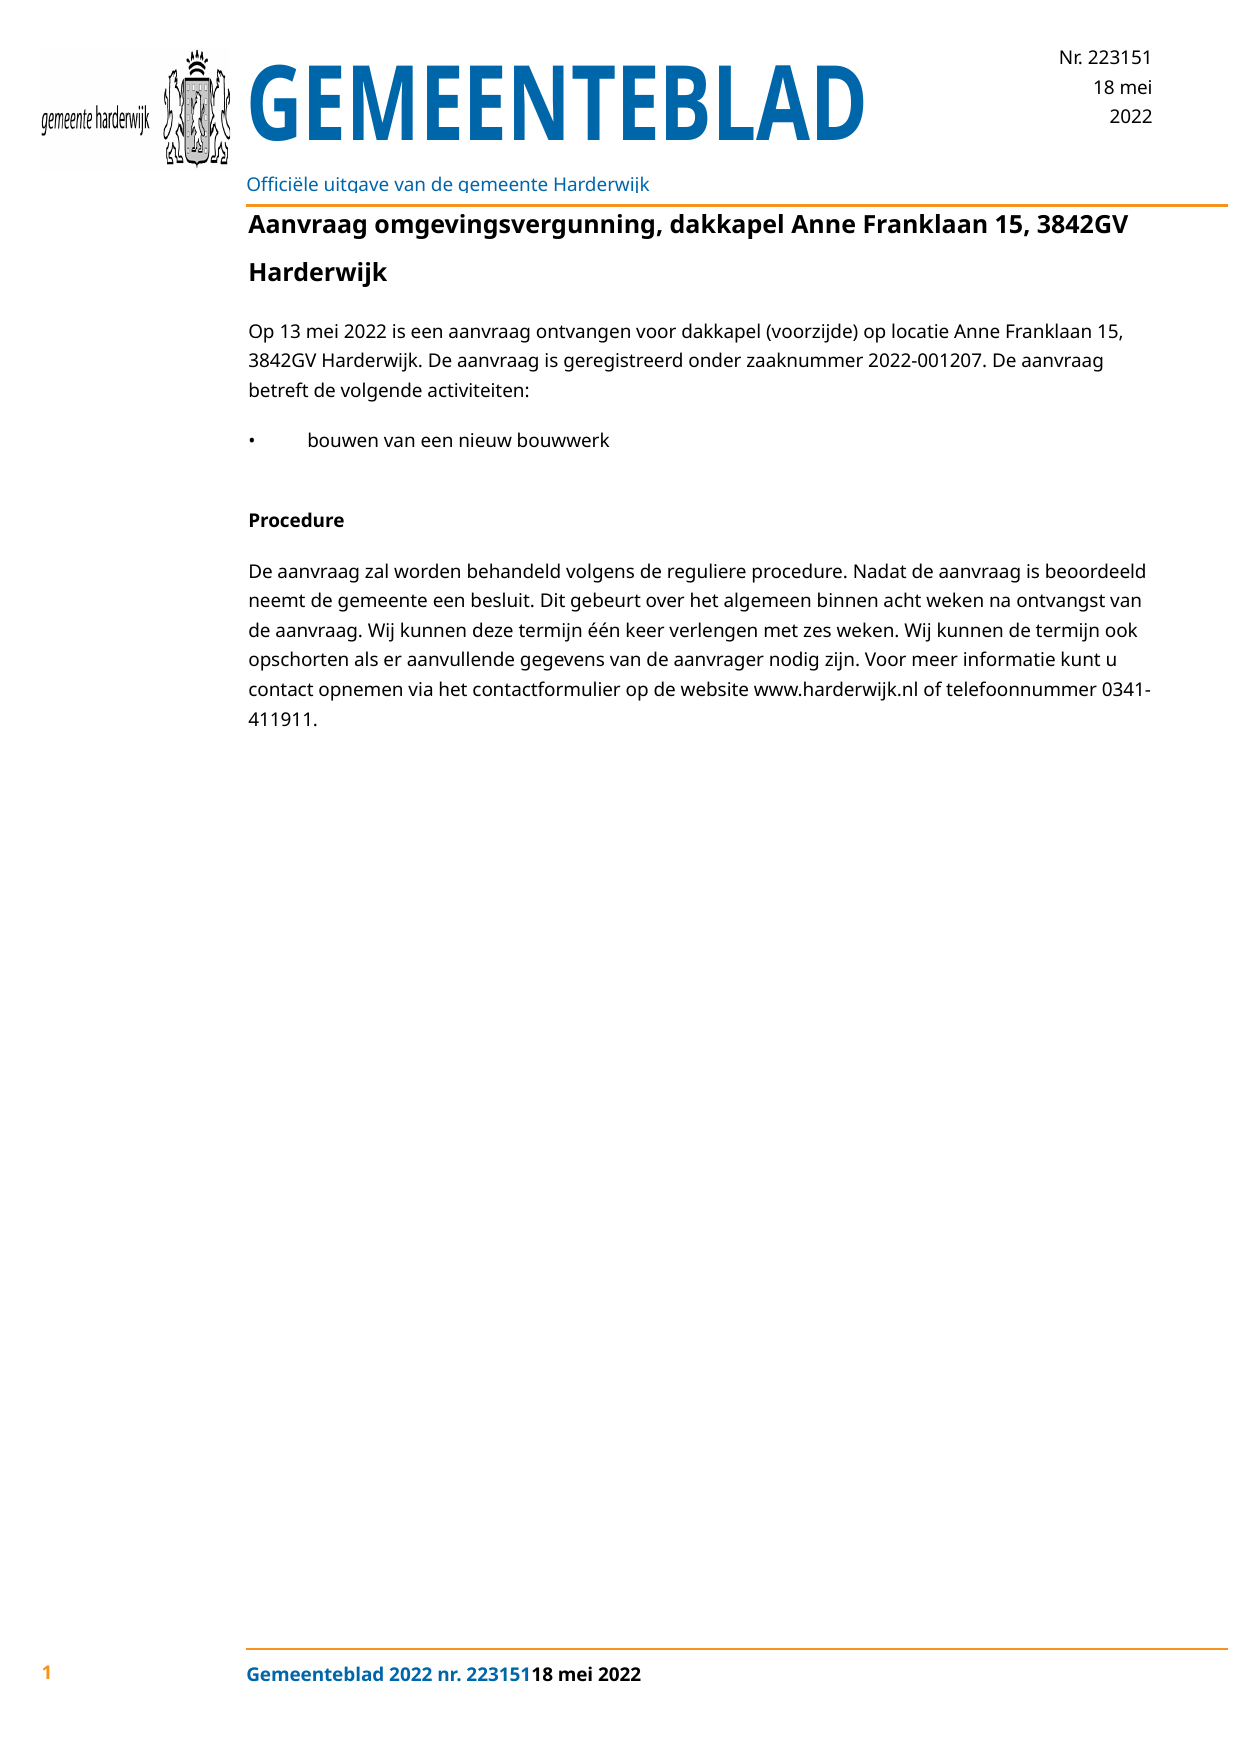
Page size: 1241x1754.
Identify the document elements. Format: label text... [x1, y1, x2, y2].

list bouwen van een nieuw bouwwerk [248, 427, 1152, 453]
text Op 13 mei 2022 is een aanvraag ontvangen voor dakkapel (voorzijde) op locatie Anne Franklaan 15, 3842GV Harderwijk. De aanvraag is geregistreerd onder zaaknummer 2022-001207. De aanvraag betreft de volgende activiteiten: [248, 318, 1152, 403]
picture [41, 47, 231, 172]
text Procedure [248, 507, 1152, 533]
text De aanvraag zal worden behandeld volgens de reguliere procedure. Nadat de aanvraag is beoordeeld neemt de gemeente een besluit. Dit gebeurt over het algemeen binnen acht weken na ontvangst van de aanvraag. Wij kunnen deze termijn één keer verlengen met zes weken. Wij kunnen de termijn ook opschorten als er aanvullende gegevens van de aanvrager nodig zijn. Voor meer informatie kunt u contact opnemen via het contactformulier op de website www.harderwijk.nl of telefoonnummer 0341-411911. [248, 558, 1152, 732]
text Aanvraag omgevingsvergunning, dakkapel Anne Franklaan 15, 3842GV Harderwijk [248, 207, 1152, 288]
